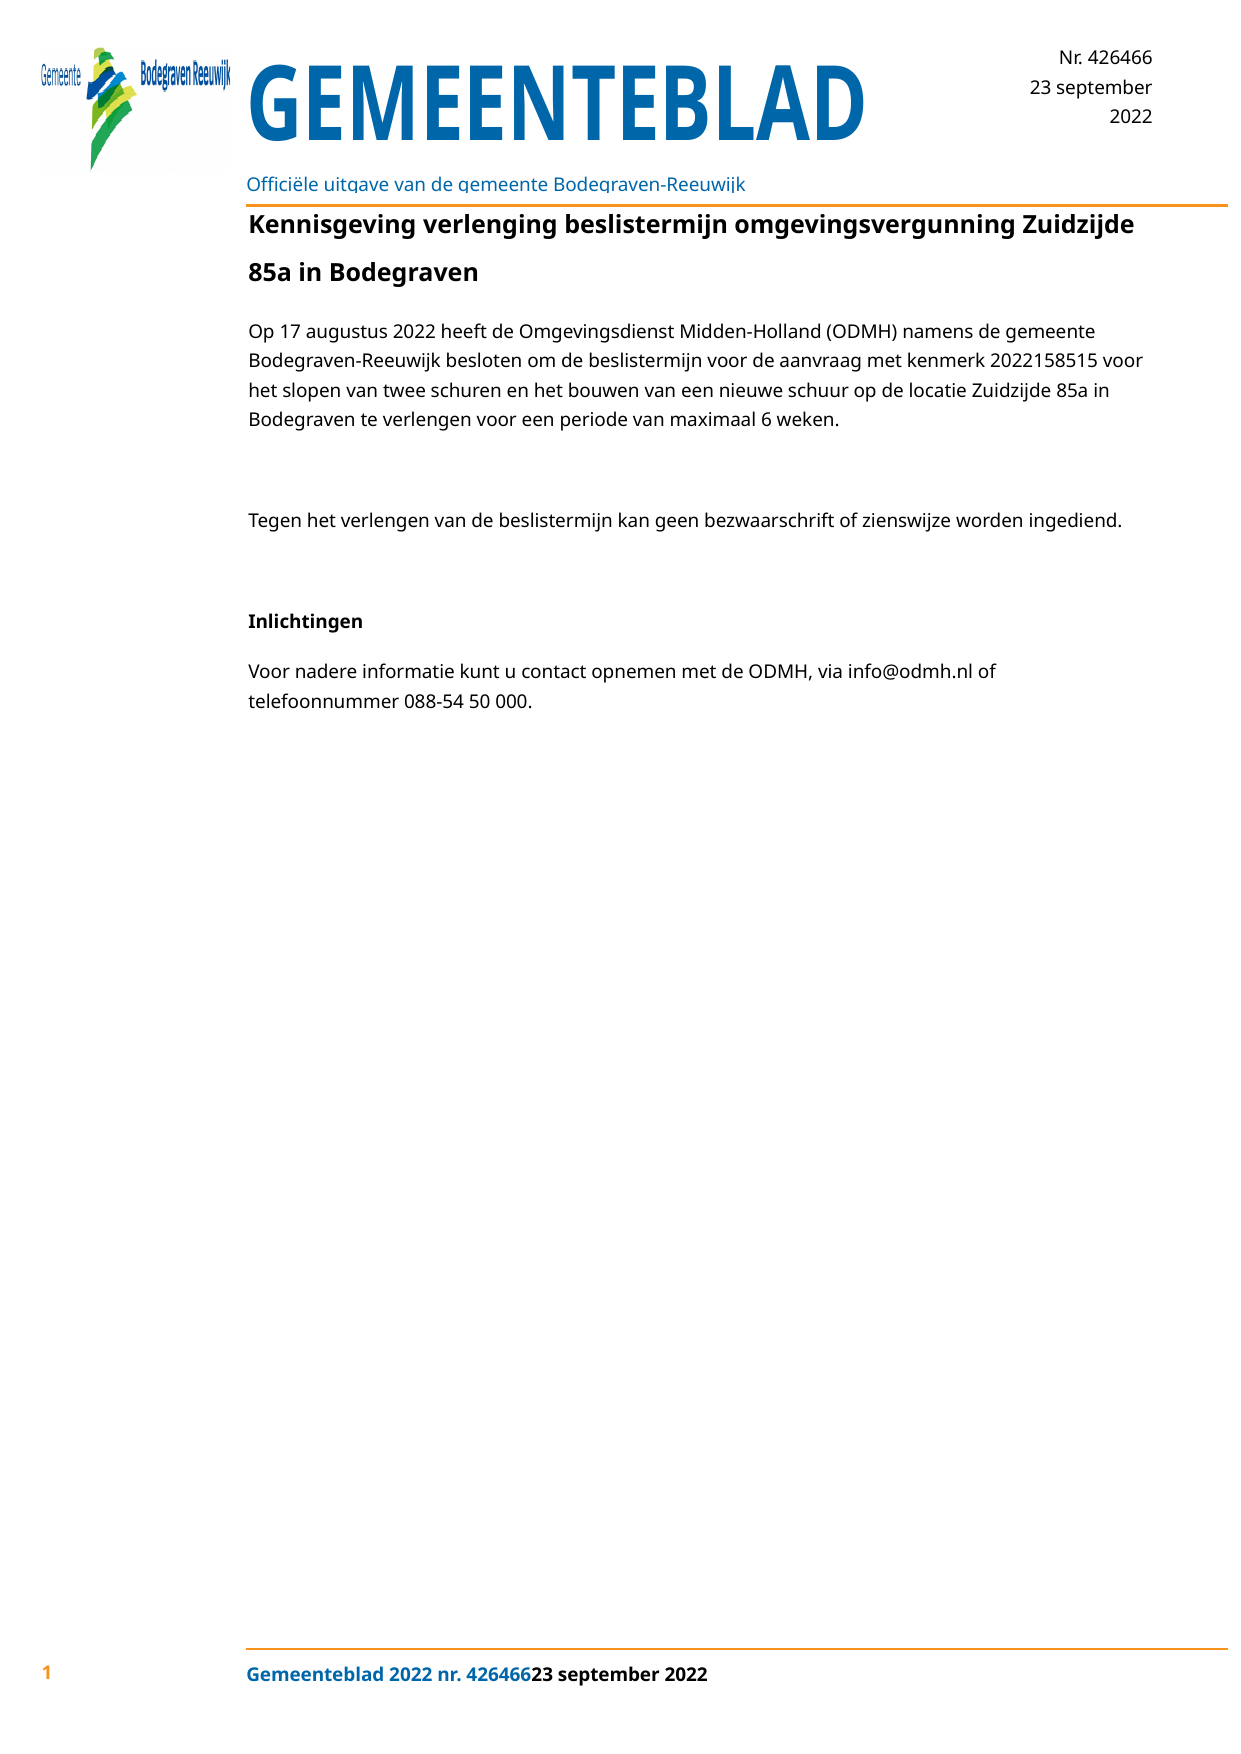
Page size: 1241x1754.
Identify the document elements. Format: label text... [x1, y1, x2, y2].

text Voor nadere informatie kunt u contact opnemen met de ODMH, via info@odmh.nl of telefoonnummer 088-54 50 000. [248, 659, 1152, 714]
text Inlichtingen [248, 608, 1152, 634]
text Tegen het verlengen van de beslistermijn kan geen bezwaarschrift of zienswijze worden ingediend. [248, 507, 1152, 533]
text Op 17 augustus 2022 heeft de Omgevingsdienst Midden-Holland (ODMH) namens de gemeente Bodegraven-Reeuwijk besloten om de beslistermijn voor de aanvraag met kenmerk 2022158515 voor het slopen van twee schuren en het bouwen van een nieuwe schuur op de locatie Zuidzijde 85a in Bodegraven te verlengen voor een periode van maximaal 6 weken. [248, 318, 1152, 432]
picture [41, 47, 231, 172]
text Kennisgeving verlenging beslistermijn omgevingsvergunning Zuidzijde 85a in Bodegraven [248, 207, 1152, 288]
